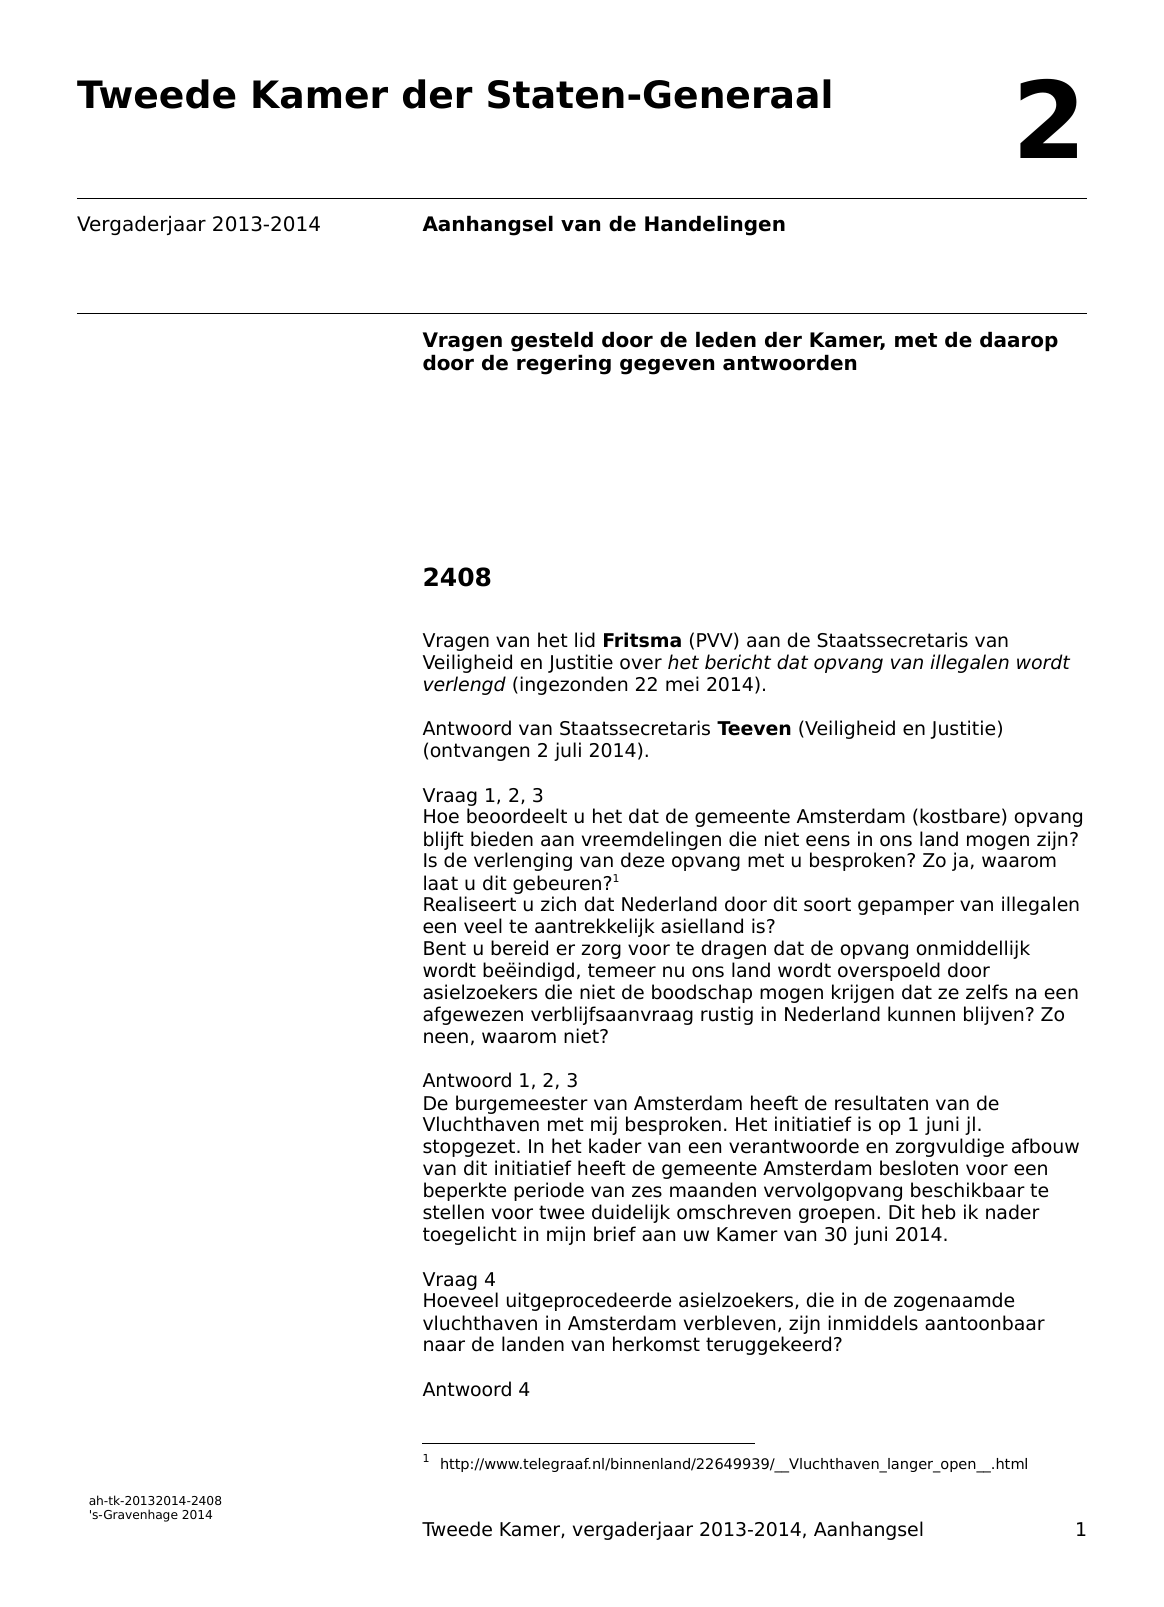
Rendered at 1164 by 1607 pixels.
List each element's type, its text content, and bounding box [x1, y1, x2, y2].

text ah-tk-20132014-2408 [88, 1494, 323, 1508]
text 2408 [422, 563, 1087, 592]
table_header Tweede Kamer der Staten-Generaal [77, 59, 886, 198]
table_cell Aanhangsel van de Handelingen [422, 199, 1087, 313]
text Realiseert u zich dat Nederland door dit soort gepamper van illegalen een veel te aantrekkelijk asielland is? [422, 894, 1087, 938]
text Antwoord van Staatssecretaris Teeven (Veiligheid en Justitie) (ontvangen 2 juli 2014). [422, 718, 1087, 762]
text Vraag 1, 2, 3 [422, 784, 1087, 806]
text Vragen van het lid Fritsma (PVV) aan de Staatssecretaris van Veiligheid en Justitie over het bericht dat opvang van illegalen wordt verlengd (ingezonden 22 mei 2014). [422, 630, 1087, 696]
text Hoeveel uitgeprocedeerde asielzoekers, die in de zogenaamde vluchthaven in Amsterdam verbleven, zijn inmiddels aantoonbaar naar de landen van herkomst teruggekeerd? [422, 1290, 1087, 1356]
text Hoe beoordeelt u het dat de gemeente Amsterdam (kostbare) opvang blijft bieden aan vreemdelingen die niet eens in ons land mogen zijn? Is de verlenging van deze opvang met u besproken? Zo ja, waarom laat u dit gebeuren? [422, 806, 1087, 894]
table_cell Vragen gesteld door de leden der Kamer, met de daarop door de regering gegeven antwoorden [422, 314, 1087, 375]
text Antwoord 1, 2, 3 [422, 1070, 1087, 1092]
text http://www.telegraaf.nl/binnenland/22649939/__Vluchthaven_langer_open__.html [422, 1452, 1087, 1474]
text Vraag 4 [422, 1268, 1087, 1290]
table_cell [77, 314, 422, 375]
text Bent u bereid er zorg voor te dragen dat de opvang onmiddellijk wordt beëindigd, temeer nu ons land wordt overspoeld door asielzoekers die niet de boodschap mogen krijgen dat ze zelfs na een afgewezen verblijfsaanvraag rustig in Nederland kunnen blijven? Zo neen, waarom niet? [422, 938, 1087, 1048]
text De burgemeester van Amsterdam heeft de resultaten van de Vluchthaven met mij besproken. Het initiatief is op 1 juni jl. stopgezet. In het kader van een verantwoorde en zorgvuldige afbouw van dit initiatief heeft de gemeente Amsterdam besloten voor een beperkte periode van zes maanden vervolgopvang beschikbaar te stellen voor twee duidelijk omschreven groepen. Dit heb ik nader toegelicht in mijn brief aan uw Kamer van 30 juni 2014. [422, 1092, 1087, 1246]
table_cell Vergaderjaar 2013-2014 [77, 199, 422, 313]
text Antwoord 4 [422, 1378, 1087, 1401]
table_header 2 [886, 59, 1087, 198]
text 's-Gravenhage 2014 [88, 1508, 323, 1522]
